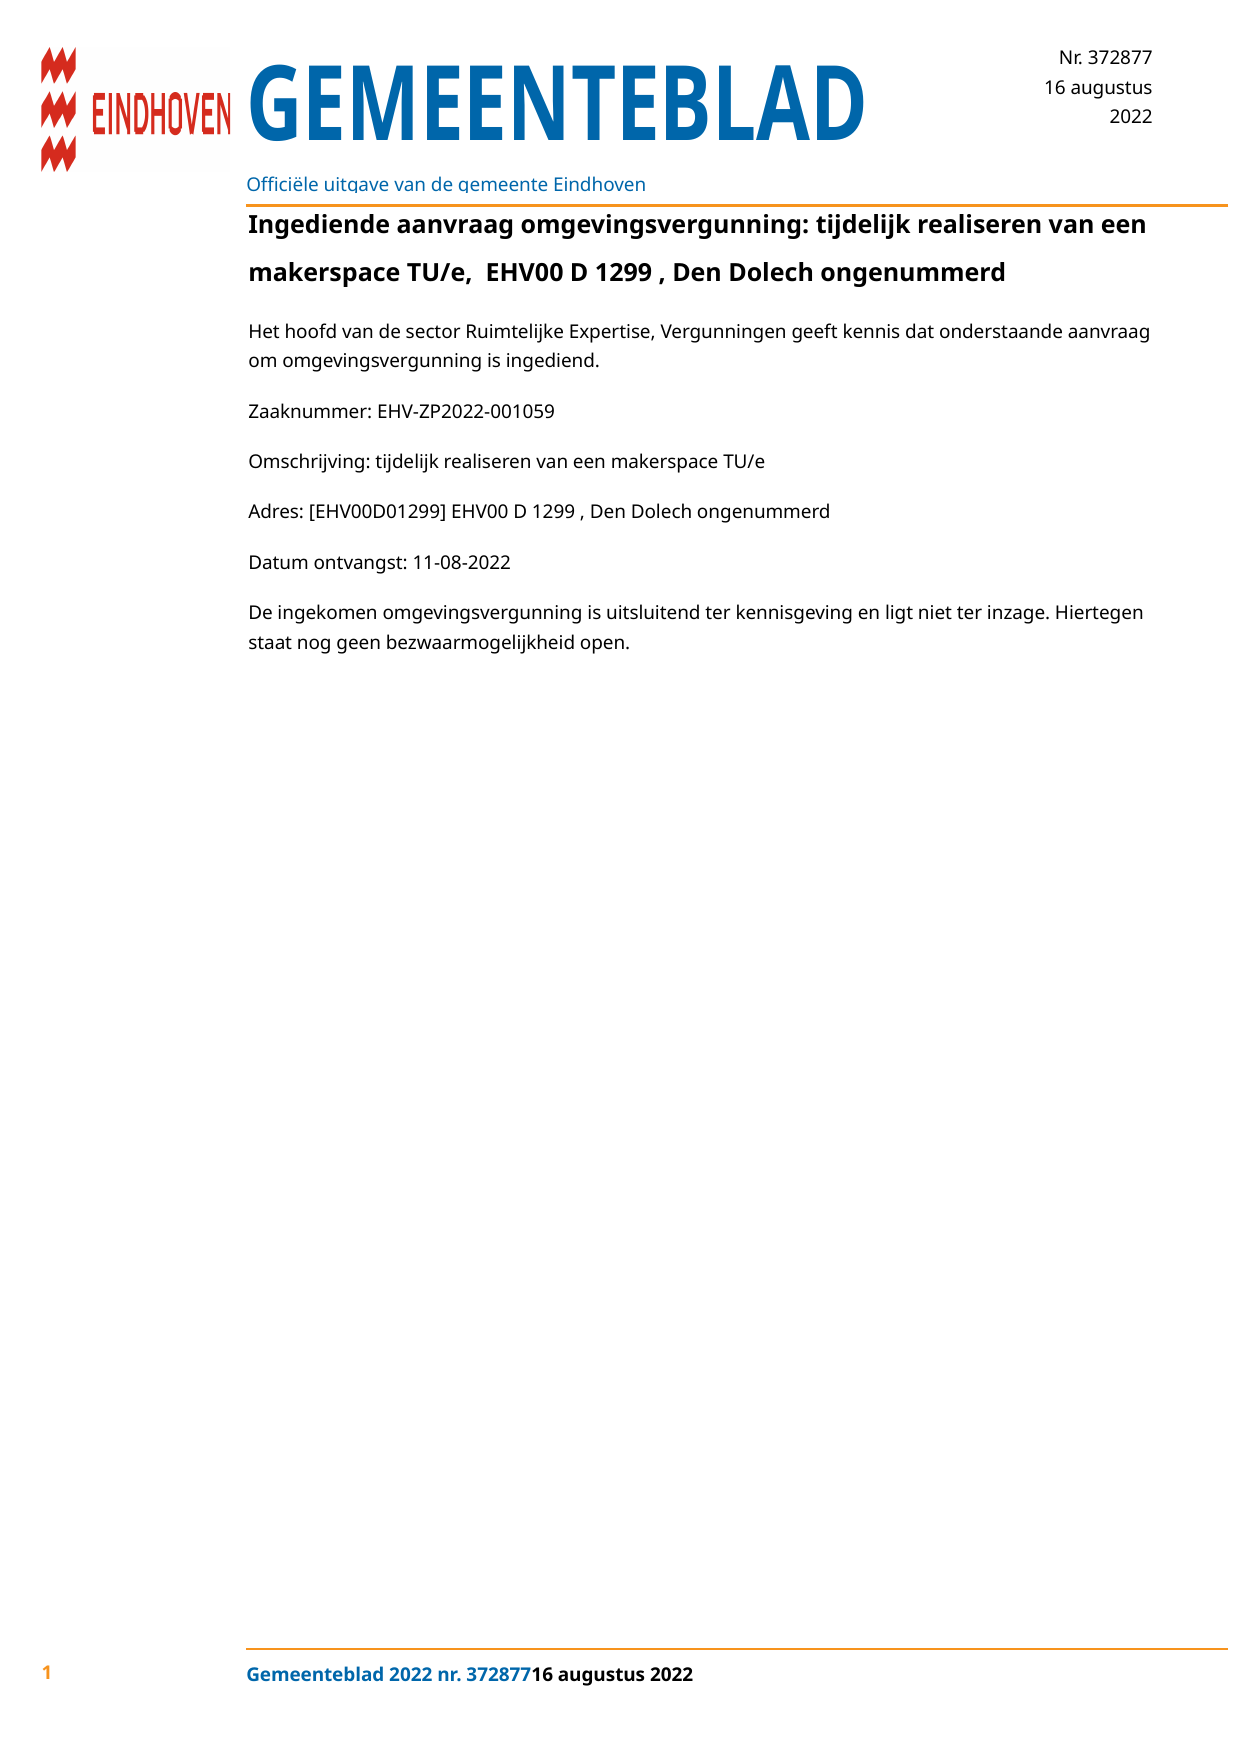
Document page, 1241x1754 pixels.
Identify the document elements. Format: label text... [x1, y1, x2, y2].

text Datum ontvangst: 11-08-2022 [248, 549, 1152, 575]
text Ingediende aanvraag omgevingsvergunning: tijdelijk realiseren van een makerspace TU/e, EHV00 D 1299 , Den Dolech ongenummerd [248, 207, 1152, 288]
text Het hoofd van de sector Ruimtelijke Expertise, Vergunningen geeft kennis dat onderstaande aanvraag om omgevingsvergunning is ingediend. [248, 318, 1152, 373]
text De ingekomen omgevingsvergunning is uitsluitend ter kennisgeving en ligt niet ter inzage. Hiertegen staat nog geen bezwaarmogelijkheid open. [248, 599, 1152, 655]
text Zaaknummer: EHV-ZP2022-001059 [248, 398, 1152, 424]
text Adres: [EHV00D01299] EHV00 D 1299 , Den Dolech ongenummerd [248, 499, 1152, 524]
text Omschrijving: tijdelijk realiseren van een makerspace TU/e [248, 448, 1152, 474]
picture [41, 47, 231, 172]
